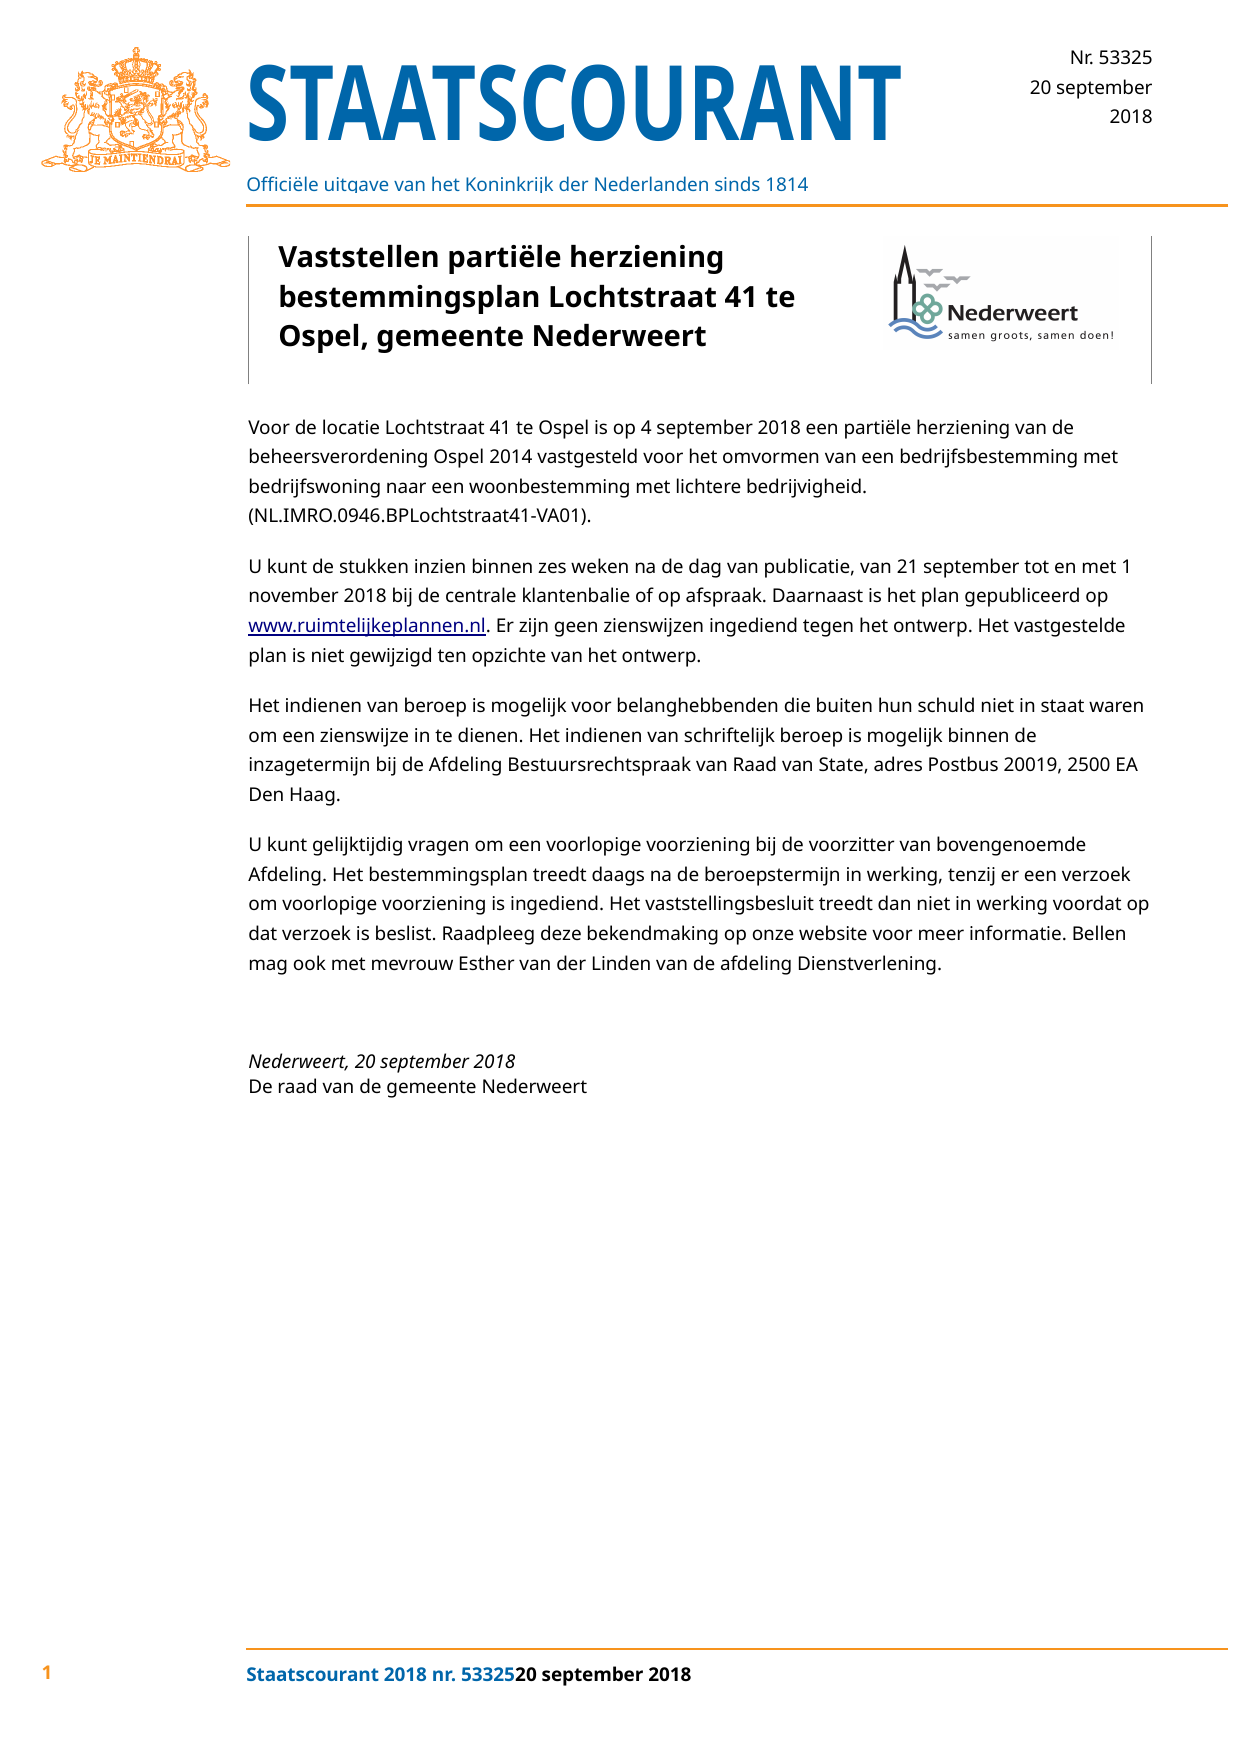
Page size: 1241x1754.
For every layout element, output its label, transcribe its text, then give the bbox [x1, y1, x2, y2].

text De raad van de gemeente Nederweert [248, 1074, 1152, 1099]
text U kunt gelijktijdig vragen om een voorlopige voorziening bij de voorzitter van bovengenoemde Afdeling. Het bestemmingsplan treedt daags na de beroepstermijn in werking, tenzij er een verzoek om voorlopige voorziening is ingediend. Het vaststellingsbesluit treedt dan niet in werking voordat op dat verzoek is beslist. Raadpleeg deze bekendmaking op onze website voor meer informatie. Bellen mag ook met mevrouw Esther van der Linden van de afdeling Dienstverlening. [248, 831, 1152, 976]
picture [882, 236, 1119, 350]
text Nederweert, 20 september 2018 [248, 1048, 1152, 1074]
text Het indienen van beroep is mogelijk voor belanghebbenden die buiten hun schuld niet in staat waren om een zienswijze in te dienen. Het indienen van schriftelijk beroep is mogelijk binnen de inzagetermijn bij de Afdeling Bestuursrechtspraak van Raad van State, adres Postbus 20019, 2500 EA Den Haag. [248, 692, 1152, 807]
text Voor de locatie Lochtstraat 41 te Ospel is op 4 september 2018 een partiële herziening van de beheersverordening Ospel 2014 vastgesteld voor het omvormen van een bedrijfsbestemming met bedrijfswoning naar een woonbestemming met lichtere bedrijvigheid. (NL.IMRO.0946.BPLochtstraat41-VA01). [248, 414, 1152, 528]
table_header [850, 236, 1151, 384]
table_header Vaststellen partiële herziening bestemmingsplan Lochtstraat 41 te Ospel, gemeente Nederweert [249, 236, 850, 384]
picture [41, 47, 231, 172]
text U kunt de stukken inzien binnen zes weken na de dag van publicatie, van 21 september tot en met 1 november 2018 bij de centrale klantenbalie of op afspraak. Daarnaast is het plan gepubliceerd op www.ruimtelijkeplannen.nl. Er zijn geen zienswijzen ingediend tegen het ontwerp. Het vastgestelde plan is niet gewijzigd ten opzichte van het ontwerp. [248, 553, 1152, 668]
